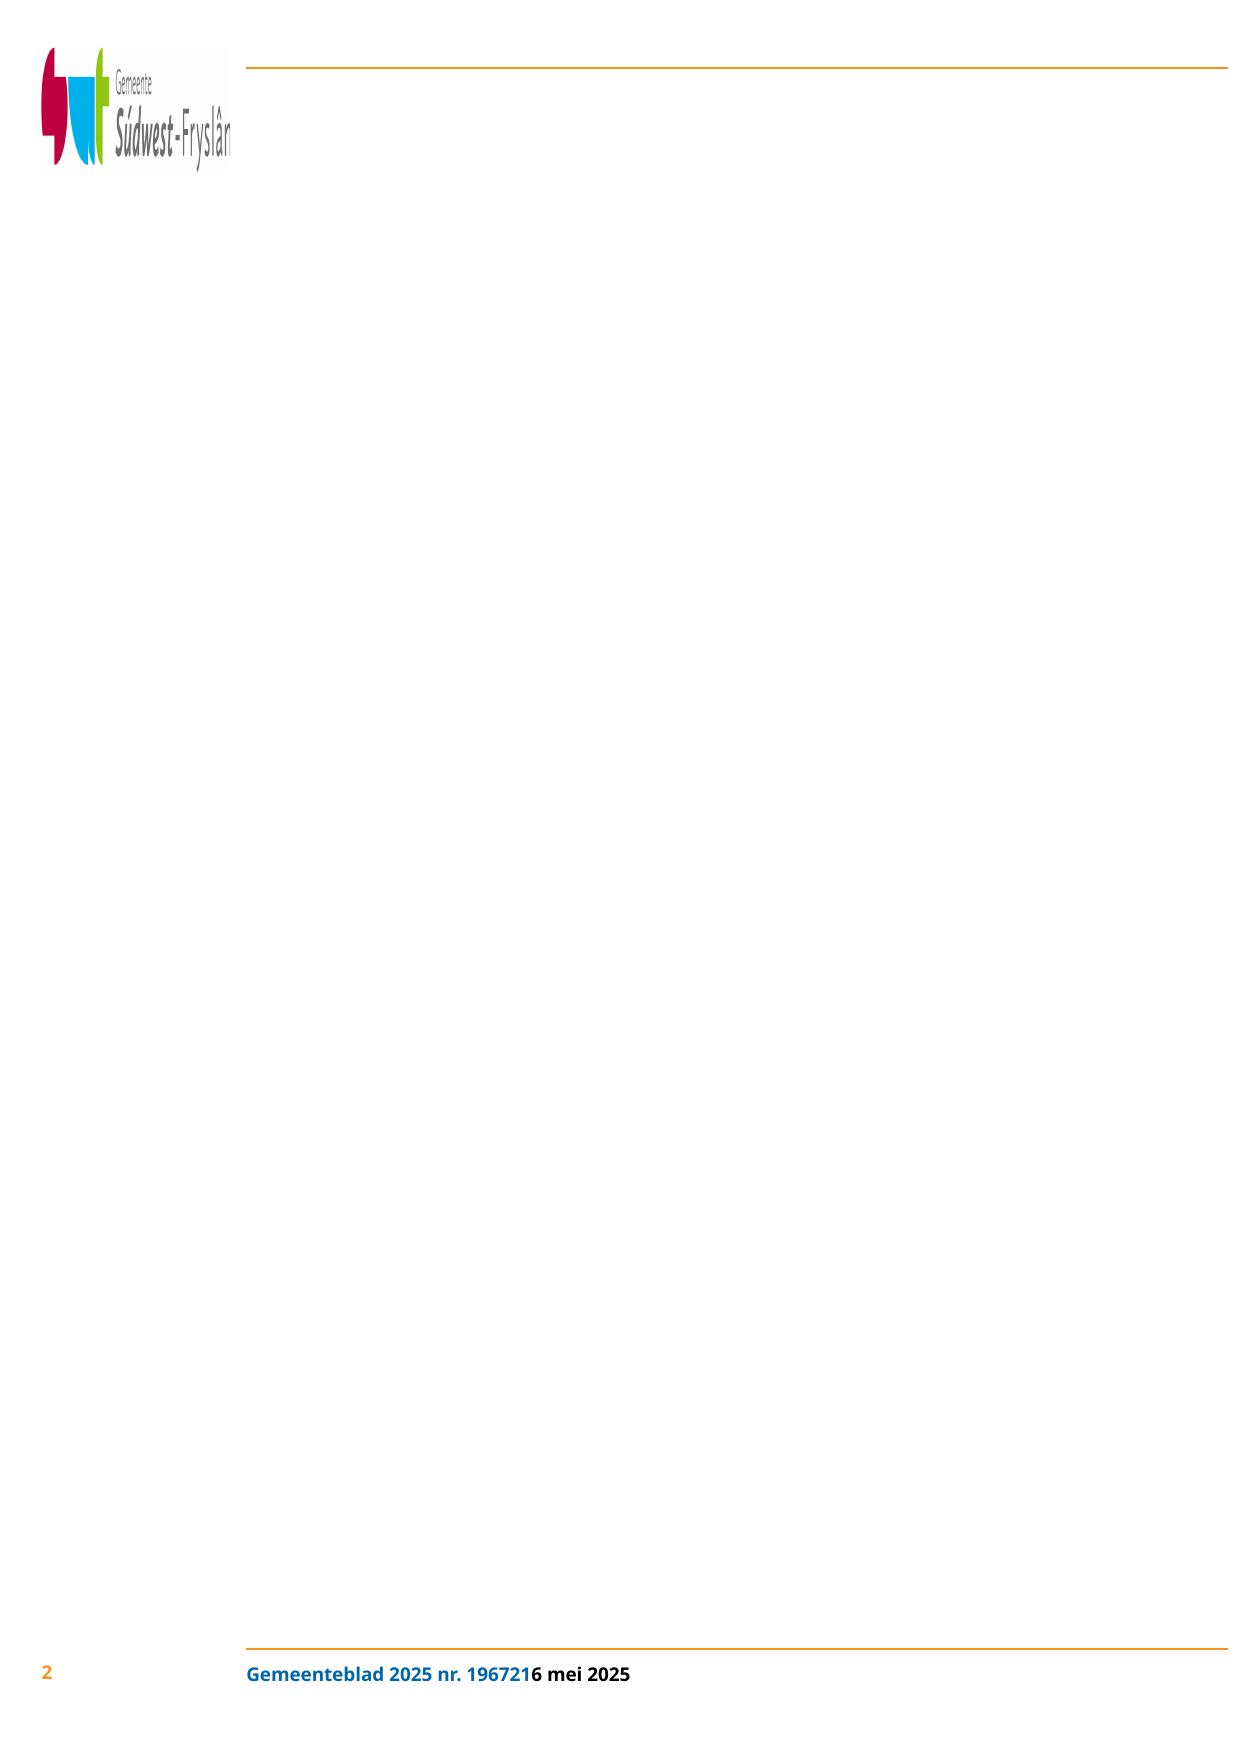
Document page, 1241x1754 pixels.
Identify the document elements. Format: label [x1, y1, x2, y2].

picture [41, 47, 231, 172]
